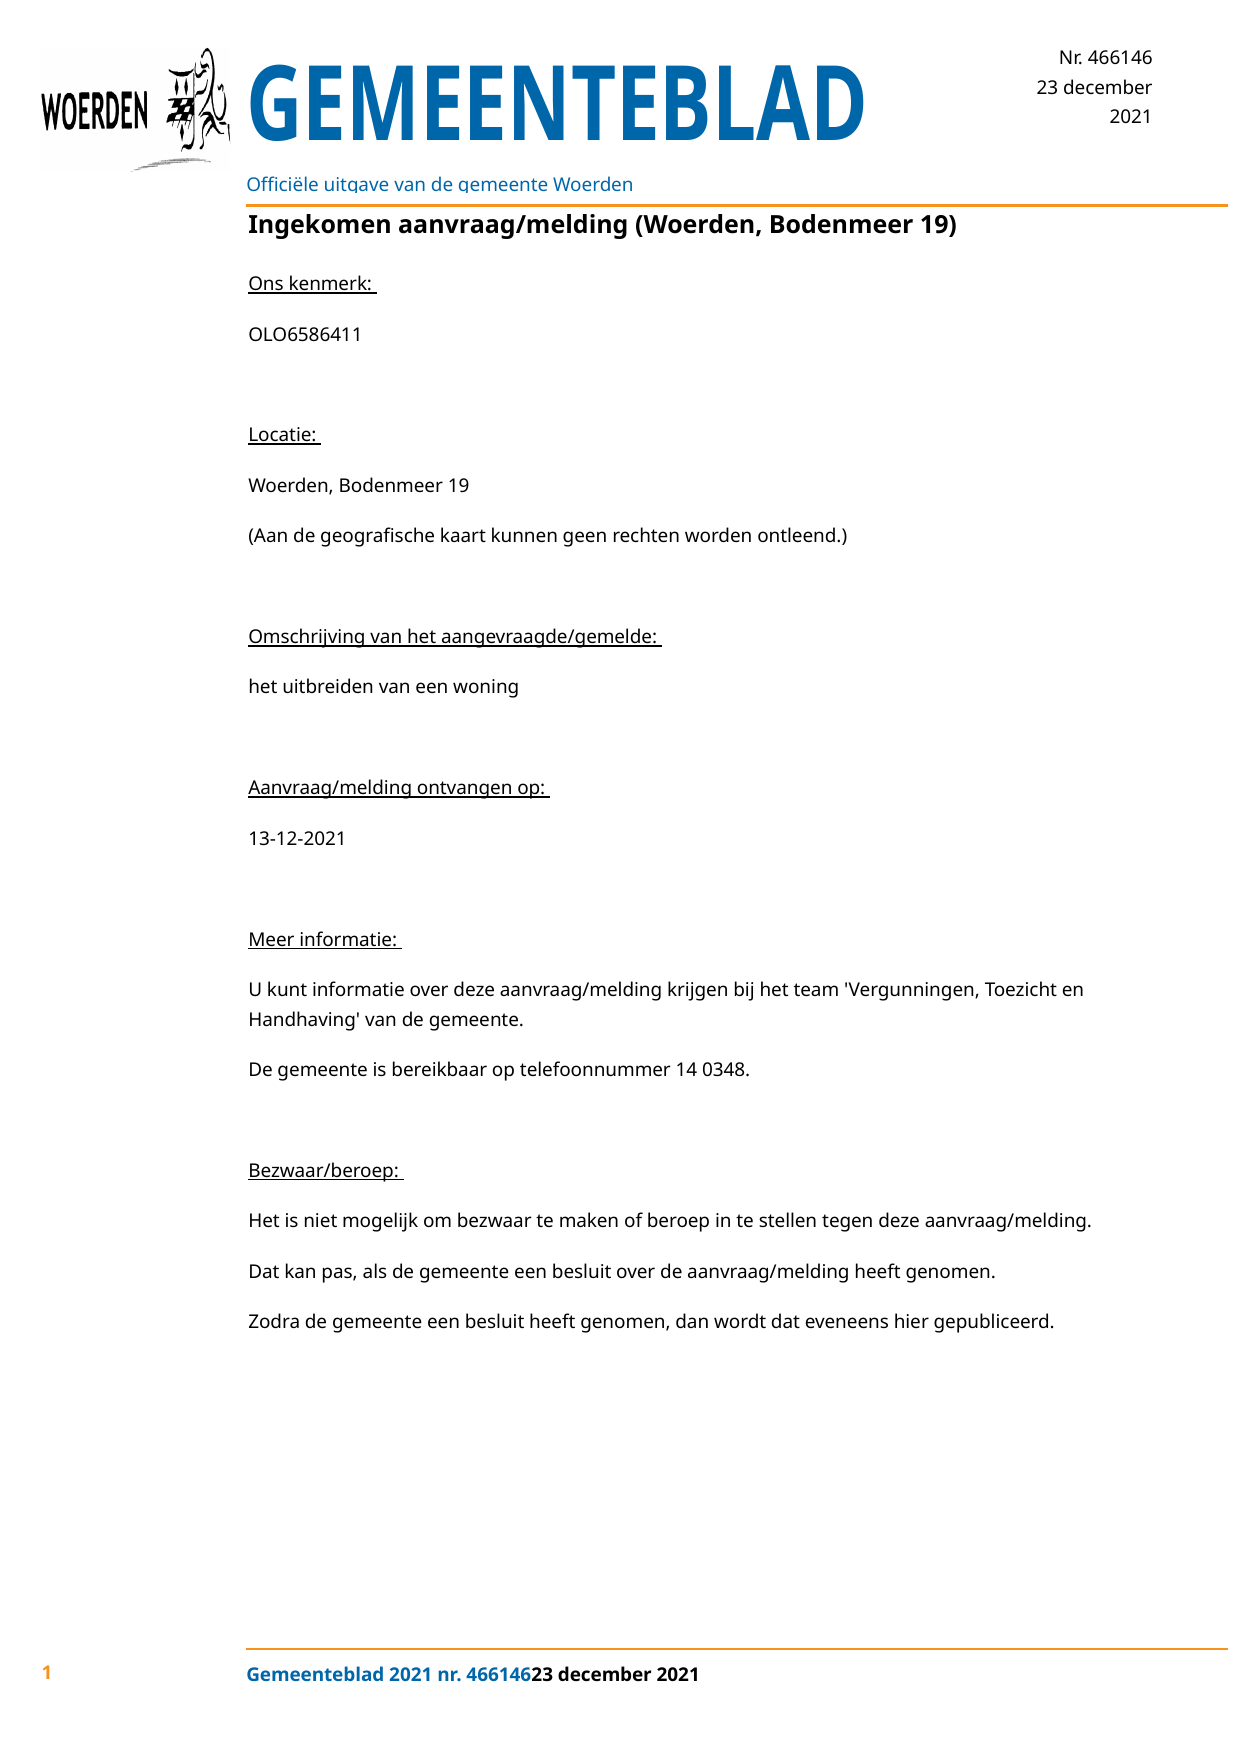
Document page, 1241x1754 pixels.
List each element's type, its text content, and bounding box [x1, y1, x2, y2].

text 13-12-2021 [248, 825, 1152, 851]
text Het is niet mogelijk om bezwaar te maken of beroep in te stellen tegen deze aanvraag/melding. [248, 1207, 1152, 1233]
text Zodra de gemeente een besluit heeft genomen, dan wordt dat eveneens hier gepubliceerd. [248, 1308, 1152, 1334]
text Omschrijving van het aangevraagde/gemelde: [248, 623, 1152, 649]
text (Aan de geografische kaart kunnen geen rechten worden ontleend.) [248, 522, 1152, 548]
text OLO6586411 [248, 321, 1152, 346]
text Aanvraag/melding ontvangen op: [248, 774, 1152, 800]
text het uitbreiden van een woning [248, 674, 1152, 699]
text Bezwaar/beroep: [248, 1157, 1152, 1183]
text Locatie: [248, 422, 1152, 447]
text Ons kenmerk: [248, 270, 1152, 296]
text Ingekomen aanvraag/melding (Woerden, Bodenmeer 19) [248, 207, 1152, 241]
text Woerden, Bodenmeer 19 [248, 472, 1152, 498]
text Meer informatie: [248, 926, 1152, 951]
picture [41, 47, 231, 172]
text U kunt informatie over deze aanvraag/melding krijgen bij het team 'Vergunningen, Toezicht en Handhaving' van de gemeente. [248, 976, 1152, 1031]
text Dat kan pas, als de gemeente een besluit over de aanvraag/melding heeft genomen. [248, 1258, 1152, 1283]
text De gemeente is bereikbaar op telefoonnummer 14 0348. [248, 1056, 1152, 1082]
